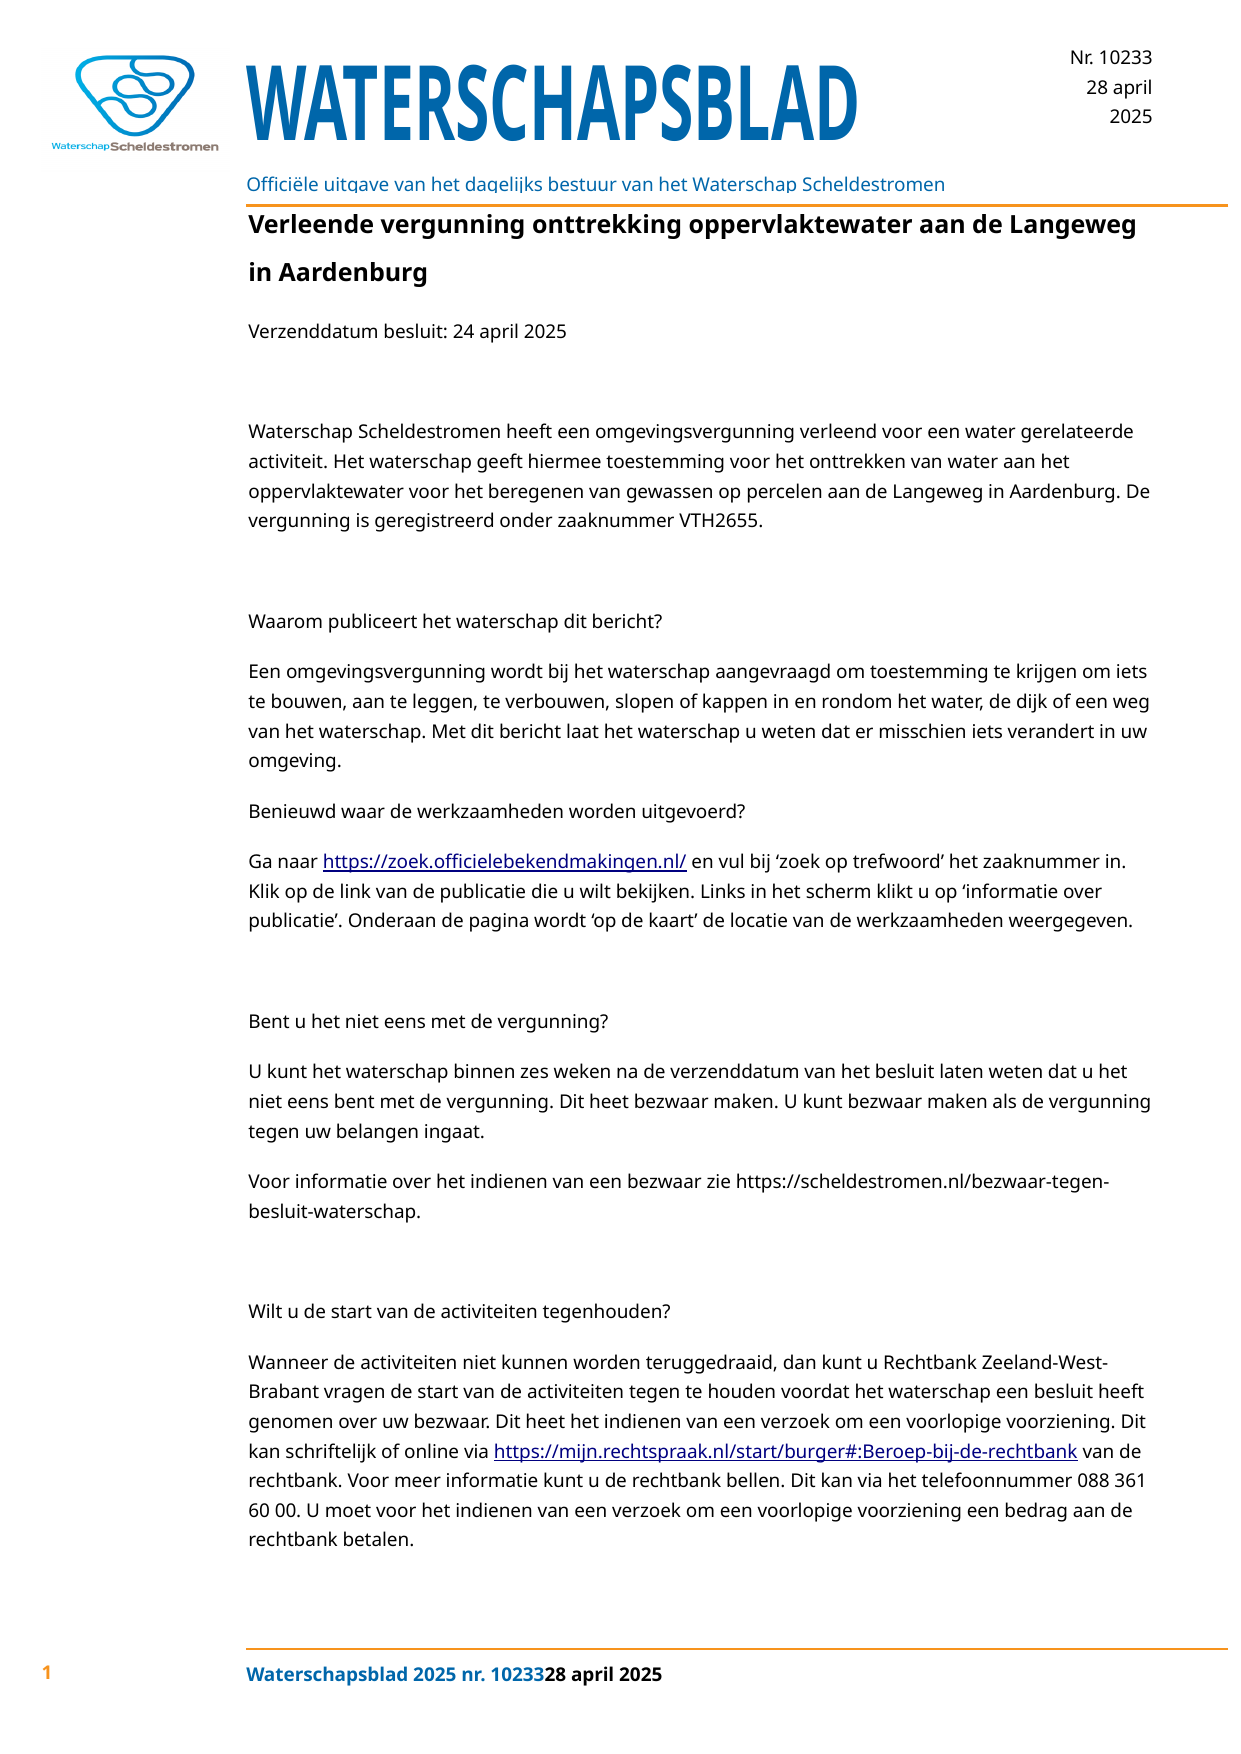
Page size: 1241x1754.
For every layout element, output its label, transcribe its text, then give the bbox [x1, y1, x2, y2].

text Een omgevingsvergunning wordt bij het waterschap aangevraagd om toestemming te krijgen om iets te bouwen, aan te leggen, te verbouwen, slopen of kappen in en rondom het water, de dijk of een weg van het waterschap. Met dit bericht laat het waterschap u weten dat er misschien iets verandert in uw omgeving. [248, 659, 1152, 773]
text Ga naar https://zoek.officielebekendmakingen.nl/ en vul bij ‘zoek op trefwoord’ het zaaknummer in. Klik op de link van de publicatie die u wilt bekijken. Links in het scherm klikt u op ‘informatie over publicatie’. Onderaan de pagina wordt ‘op de kaart’ de locatie van de werkzaamheden weergegeven. [248, 848, 1152, 933]
text Bent u het niet eens met de vergunning? [248, 1008, 1152, 1034]
text Benieuwd waar de werkzaamheden worden uitgevoerd? [248, 798, 1152, 824]
text Waarom publiceert het waterschap dit bericht? [248, 608, 1152, 634]
text U kunt het waterschap binnen zes weken na de verzenddatum van het besluit laten weten dat u het niet eens bent met de vergunning. Dit heet bezwaar maken. U kunt bezwaar maken als de vergunning tegen uw belangen ingaat. [248, 1059, 1152, 1144]
text Verzenddatum besluit: 24 april 2025 [248, 318, 1152, 344]
text Wilt u de start van de activiteiten tegenhouden? [248, 1299, 1152, 1324]
text Verleende vergunning onttrekking oppervlaktewater aan de Langeweg in Aardenburg [248, 207, 1152, 288]
picture [41, 47, 231, 172]
text Wanneer de activiteiten niet kunnen worden teruggedraaid, dan kunt u Rechtbank Zeeland-West-Brabant vragen de start van de activiteiten tegen te houden voordat het waterschap een besluit heeft genomen over uw bezwaar. Dit heet het indienen van een verzoek om een voorlopige voorziening. Dit kan schriftelijk of online via https://mijn.rechtspraak.nl/start/burger#:Beroep-bij-de-rechtbank van de rechtbank. Voor meer informatie kunt u de rechtbank bellen. Dit kan via het telefoonnummer 088 361 60 00. U moet voor het indienen van een verzoek om een voorlopige voorziening een bedrag aan de rechtbank betalen. [248, 1349, 1152, 1552]
text Voor informatie over het indienen van een bezwaar zie https://scheldestromen.nl/bezwaar-tegen-besluit-waterschap. [248, 1168, 1152, 1224]
text Waterschap Scheldestromen heeft een omgevingsvergunning verleend voor een water gerelateerde activiteit. Het waterschap geeft hiermee toestemming voor het onttrekken van water aan het oppervlaktewater voor het beregenen van gewassen op percelen aan de Langeweg in Aardenburg. De vergunning is geregistreerd onder zaaknummer VTH2655. [248, 419, 1152, 533]
